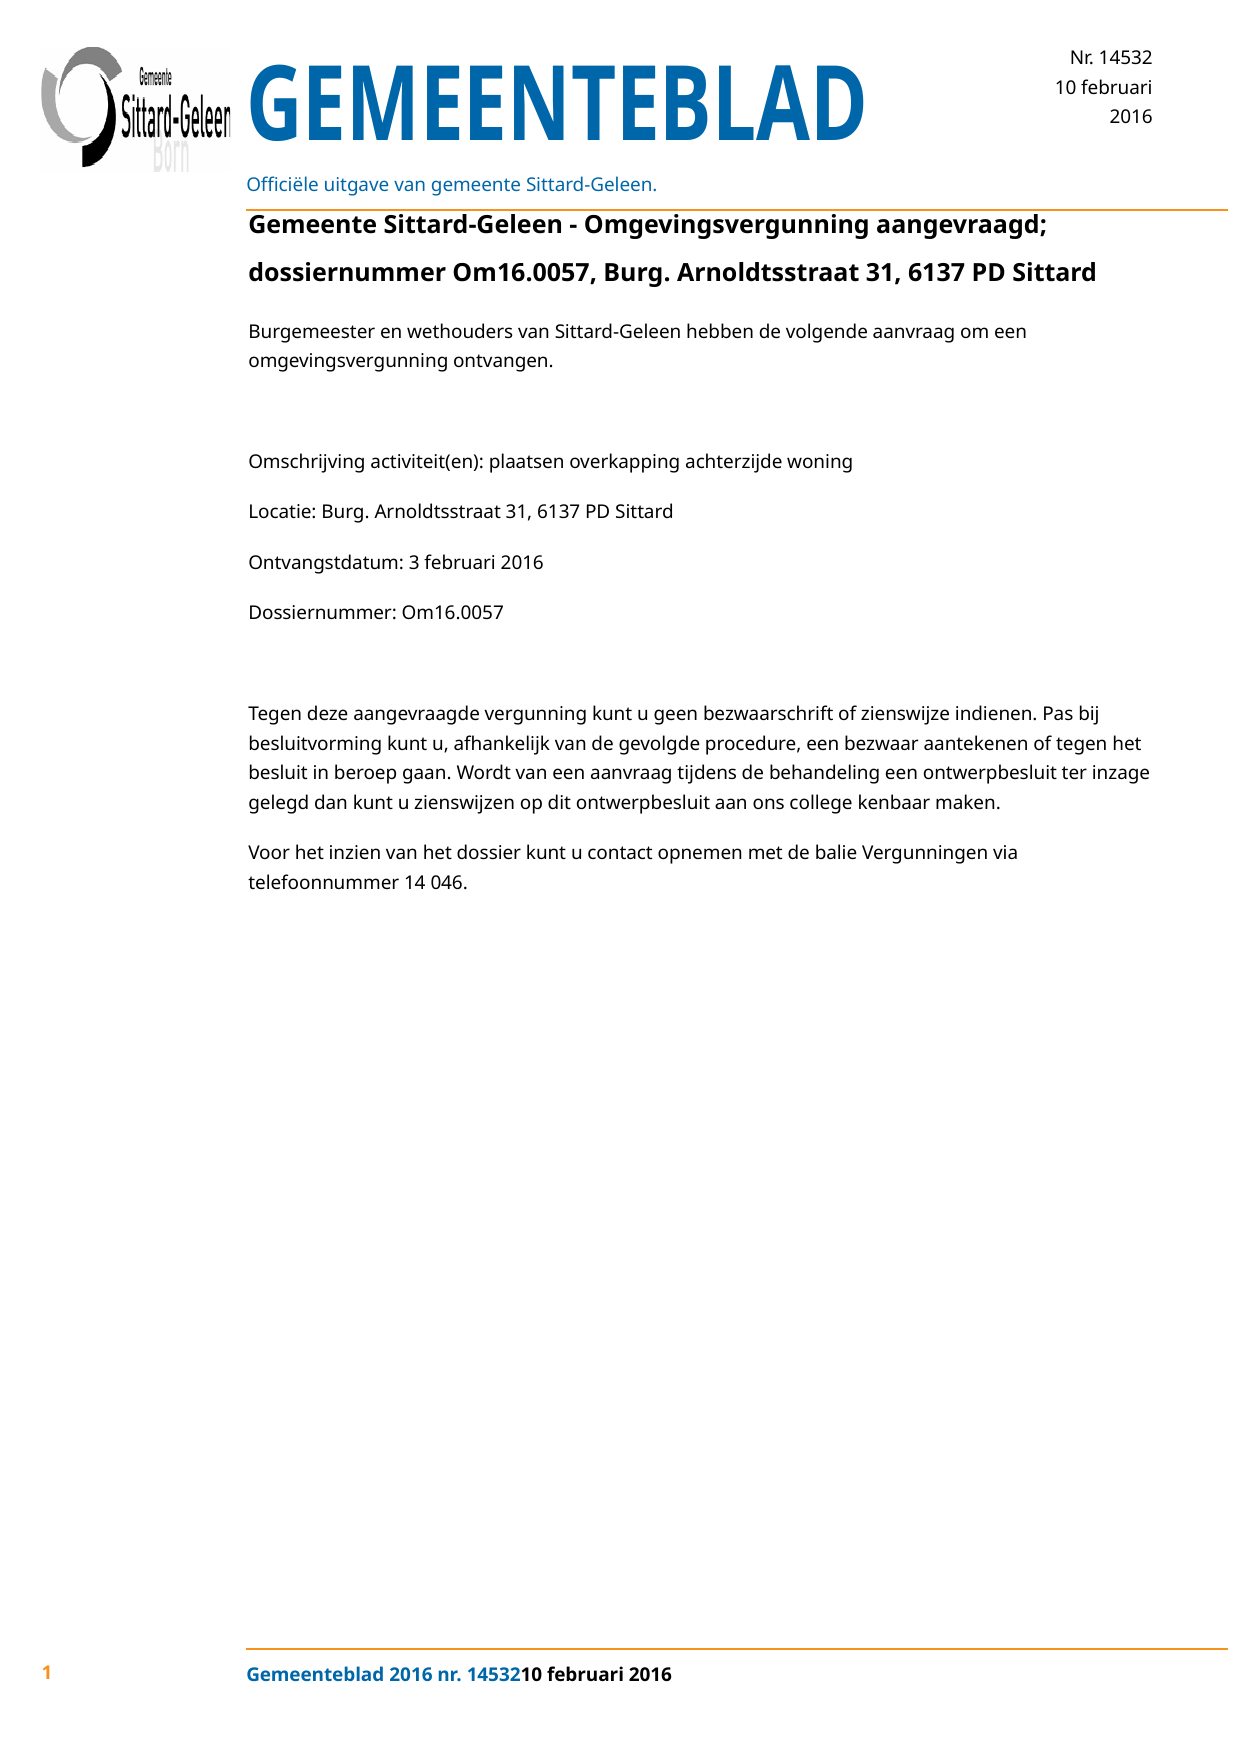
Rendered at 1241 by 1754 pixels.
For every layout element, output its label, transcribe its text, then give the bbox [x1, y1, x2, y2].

text Dossiernummer: Om16.0057 [248, 599, 1152, 625]
text Burgemeester en wethouders van Sittard-Geleen hebben de volgende aanvraag om een omgevingsvergunning ontvangen. [248, 318, 1152, 373]
text Voor het inzien van het dossier kunt u contact opnemen met de balie Vergunningen via telefoonnummer 14 046. [248, 839, 1152, 895]
text Omschrijving activiteit(en): plaatsen overkapping achterzijde woning [248, 448, 1152, 474]
text Gemeente Sittard-Geleen - Omgevingsvergunning aangevraagd; dossiernummer Om16.0057, Burg. Arnoldtsstraat 31, 6137 PD Sittard [248, 211, 1152, 288]
text Tegen deze aangevraagde vergunning kunt u geen bezwaarschrift of zienswijze indienen. Pas bij besluitvorming kunt u, afhankelijk van de gevolgde procedure, een bezwaar aantekenen of tegen het besluit in beroep gaan. Wordt van een aanvraag tijdens de behandeling een ontwerpbesluit ter inzage gelegd dan kunt u zienswijzen op dit ontwerpbesluit aan ons college kenbaar maken. [248, 700, 1152, 815]
text Locatie: Burg. Arnoldtsstraat 31, 6137 PD Sittard [248, 499, 1152, 524]
picture [41, 47, 231, 172]
text Ontvangstdatum: 3 februari 2016 [248, 549, 1152, 575]
